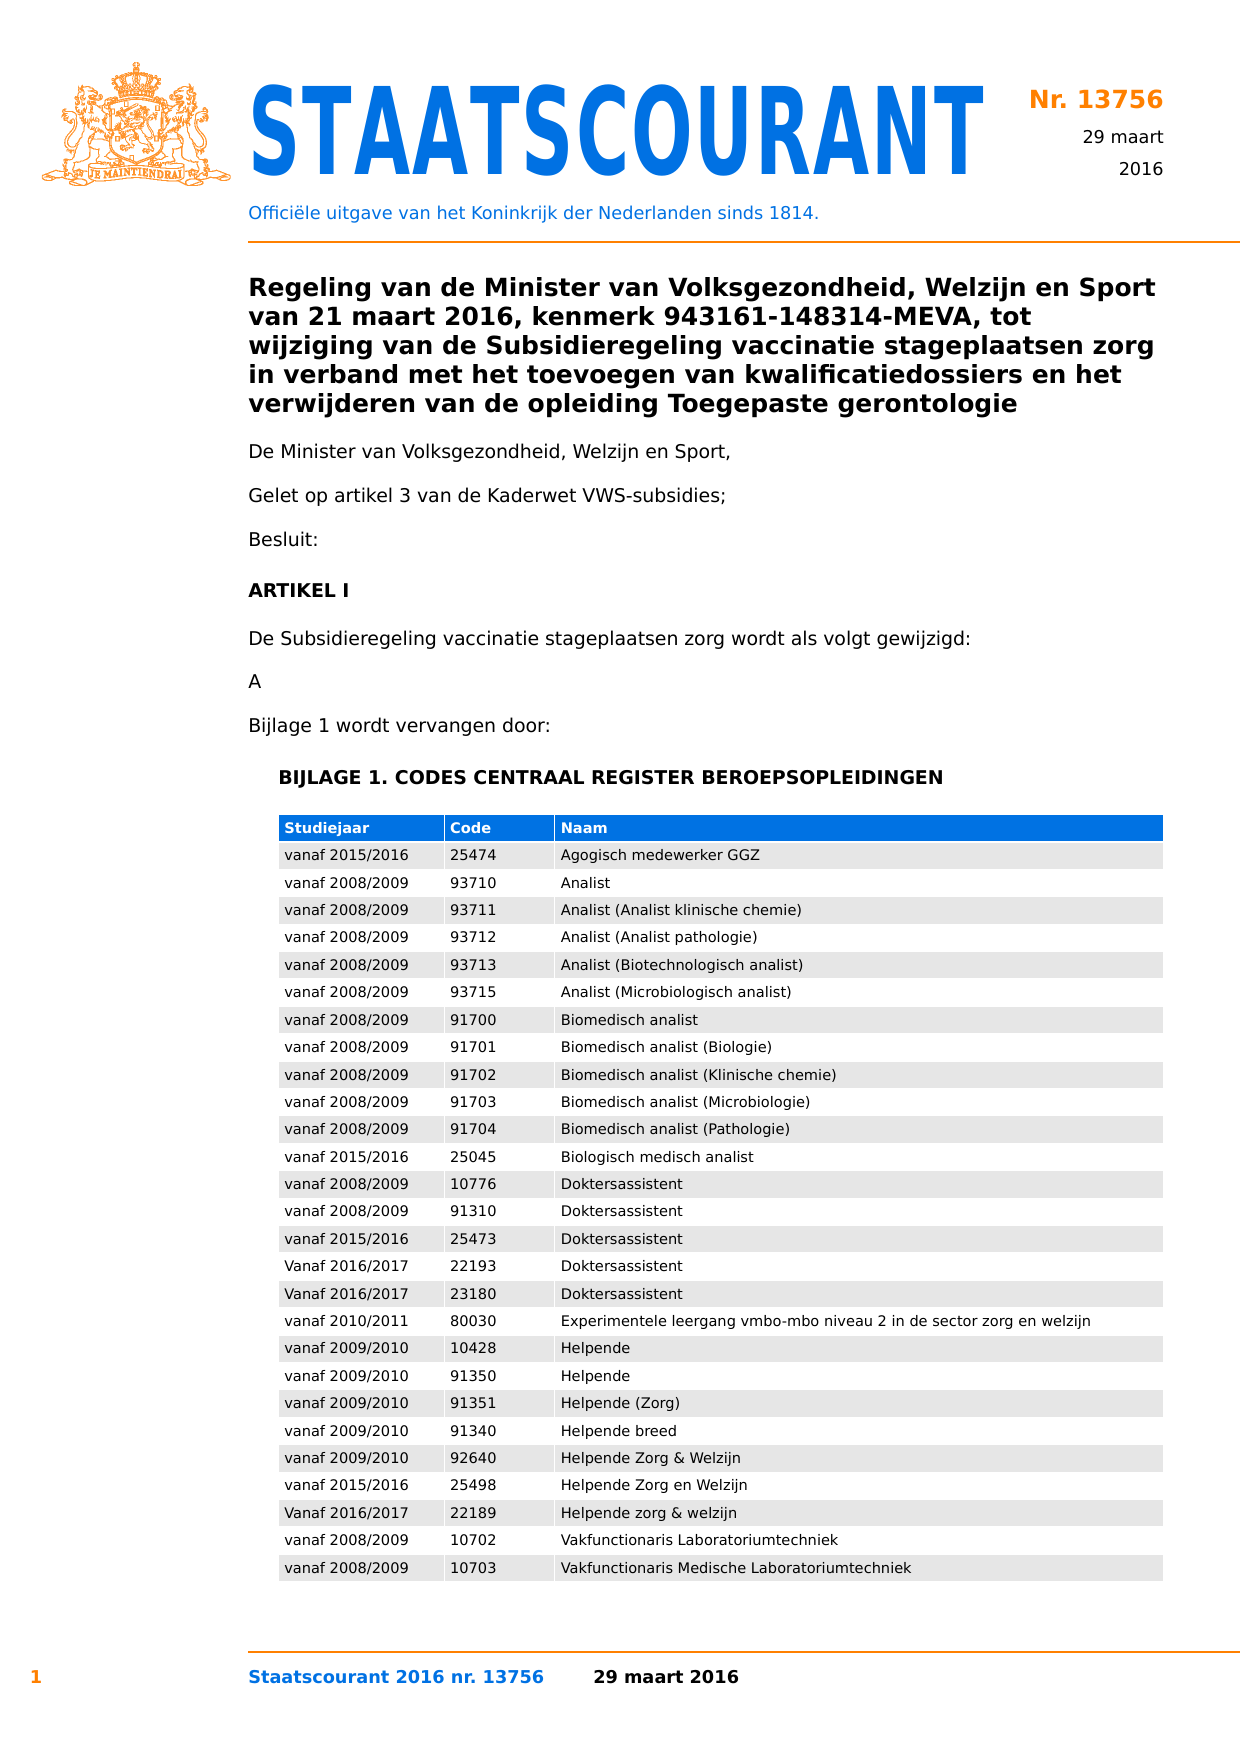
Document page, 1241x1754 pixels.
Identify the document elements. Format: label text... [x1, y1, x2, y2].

table_cell vanaf 2015/2016 [279, 1226, 444, 1252]
table_cell 91350 [445, 1363, 554, 1389]
table_header Naam [555, 815, 1163, 841]
table_cell Analist (Biotechnologisch analist) [555, 952, 1163, 978]
table_header Code [445, 815, 554, 841]
table_cell Biomedisch analist (Microbiologie) [555, 1089, 1163, 1115]
table_cell vanaf 2009/2010 [279, 1336, 444, 1362]
table_cell 91340 [445, 1418, 554, 1444]
table_cell vanaf 2008/2009 [279, 870, 444, 896]
table_cell 91700 [445, 1007, 554, 1033]
table_cell Helpende Zorg & Welzijn [555, 1445, 1163, 1472]
table_cell vanaf 2008/2009 [279, 980, 444, 1006]
table_cell vanaf 2015/2016 [279, 843, 444, 869]
table_cell Biologisch medisch analist [555, 1144, 1163, 1170]
table_cell Doktersassistent [555, 1199, 1163, 1225]
table_cell 10776 [445, 1171, 554, 1198]
table_cell 25474 [445, 843, 554, 869]
table_cell 93713 [445, 952, 554, 978]
table_cell Biomedisch analist [555, 1007, 1163, 1033]
table_cell 22193 [445, 1254, 554, 1280]
table_cell 25498 [445, 1473, 554, 1499]
text De Minister van Volksgezondheid, Welzijn en Sport, [248, 441, 1163, 463]
table_cell 23180 [445, 1281, 554, 1307]
table_cell vanaf 2008/2009 [279, 1528, 444, 1554]
table_cell 93710 [445, 870, 554, 896]
table_cell Helpende (Zorg) [555, 1390, 1163, 1417]
table_cell 92640 [445, 1445, 554, 1472]
table_cell 2016 [998, 153, 1240, 203]
table_cell 80030 [445, 1308, 554, 1334]
table_cell 91310 [445, 1199, 554, 1225]
subtitle BIJLAGE 1. CODES CENTRAAL REGISTER BEROEPSOPLEIDINGEN [278, 767, 1163, 789]
table_cell Analist [555, 870, 1163, 896]
table_cell vanaf 2008/2009 [279, 1034, 444, 1061]
text Bijlage 1 wordt vervangen door: [248, 715, 1163, 737]
table_cell Biomedisch analist (Pathologie) [555, 1116, 1163, 1143]
text De Subsidieregeling vaccinatie stageplaatsen zorg wordt als volgt gewijzigd: [248, 627, 1163, 649]
table_cell vanaf 2015/2016 [279, 1473, 444, 1499]
table_cell Agogisch medewerker GGZ [555, 843, 1163, 869]
table_cell 25045 [445, 1144, 554, 1170]
table_cell Doktersassistent [555, 1226, 1163, 1252]
table_cell Analist (Microbiologisch analist) [555, 980, 1163, 1006]
table_cell Officiële uitgave van het Koninkrijk der Nederlanden sinds 1814. [248, 203, 1240, 241]
table_cell vanaf 2010/2011 [279, 1308, 444, 1334]
table_cell Helpende [555, 1363, 1163, 1389]
table_cell Vakfunctionaris Medische Laboratoriumtechniek [555, 1555, 1163, 1581]
table_cell Helpende breed [555, 1418, 1163, 1444]
table_cell 93712 [445, 925, 554, 951]
text Besluit: [248, 528, 1163, 550]
table_cell vanaf 2008/2009 [279, 1062, 444, 1088]
table_cell Biomedisch analist (Klinische chemie) [555, 1062, 1163, 1088]
table_cell 10702 [445, 1528, 554, 1554]
table_cell vanaf 2009/2010 [279, 1445, 444, 1472]
table_cell vanaf 2008/2009 [279, 952, 444, 978]
table_cell vanaf 2008/2009 [279, 897, 444, 924]
table_cell Vanaf 2016/2017 [279, 1500, 444, 1526]
table_cell 10703 [445, 1555, 554, 1581]
table_cell 25473 [445, 1226, 554, 1252]
table_cell Helpende Zorg en Welzijn [555, 1473, 1163, 1499]
table_cell 91702 [445, 1062, 554, 1088]
table_cell vanaf 2008/2009 [279, 1199, 444, 1225]
table_cell 91703 [445, 1089, 554, 1115]
table_cell Biomedisch analist (Biologie) [555, 1034, 1163, 1061]
table_cell vanaf 2008/2009 [279, 1007, 444, 1033]
subtitle Regeling van de Minister van Volksgezondheid, Welzijn en Sport van 21 maart 2016, kenmerk 943161-148314-MEVA, tot wijziging van de Subsidieregeling vaccinatie stageplaatsen zorg in verband met het toevoegen van kwalificatiedossiers en het verwijderen van de opleiding Toegepaste gerontologie [248, 273, 1163, 419]
text A [248, 671, 1163, 693]
table_cell Analist (Analist pathologie) [555, 925, 1163, 951]
table_cell 29 maart [998, 121, 1240, 153]
text Gelet op artikel 3 van de Kaderwet VWS-subsidies; [248, 484, 1163, 507]
table_header STAATSCOURANT [248, 62, 998, 203]
table_header Nr. 13756 [998, 62, 1240, 121]
table_cell vanaf 2009/2010 [279, 1390, 444, 1417]
table_cell Analist (Analist klinische chemie) [555, 897, 1163, 924]
subtitle ARTIKEL I [248, 580, 1163, 602]
table_cell 10428 [445, 1336, 554, 1362]
table_header [25, 62, 248, 241]
table_cell vanaf 2015/2016 [279, 1144, 444, 1170]
table_cell Doktersassistent [555, 1281, 1163, 1307]
table_cell vanaf 2008/2009 [279, 1089, 444, 1115]
table_cell Doktersassistent [555, 1254, 1163, 1280]
table_cell 93711 [445, 897, 554, 924]
table_cell 93715 [445, 980, 554, 1006]
table_cell Experimentele leergang vmbo-mbo niveau 2 in de sector zorg en welzijn [555, 1308, 1163, 1334]
table_cell Vanaf 2016/2017 [279, 1281, 444, 1307]
table_cell Helpende [555, 1336, 1163, 1362]
table_cell 91701 [445, 1034, 554, 1061]
table_header Studiejaar [279, 815, 444, 841]
picture [41, 62, 231, 186]
table_cell Doktersassistent [555, 1171, 1163, 1198]
table_cell vanaf 2009/2010 [279, 1363, 444, 1389]
table_cell 91351 [445, 1390, 554, 1417]
table_cell Vakfunctionaris Laboratoriumtechniek [555, 1528, 1163, 1554]
table_cell Helpende zorg & welzijn [555, 1500, 1163, 1526]
table_cell 91704 [445, 1116, 554, 1143]
table_cell vanaf 2008/2009 [279, 925, 444, 951]
table_cell 22189 [445, 1500, 554, 1526]
table_cell vanaf 2008/2009 [279, 1555, 444, 1581]
table_cell vanaf 2008/2009 [279, 1171, 444, 1198]
table_cell vanaf 2008/2009 [279, 1116, 444, 1143]
table_cell vanaf 2009/2010 [279, 1418, 444, 1444]
table_cell Vanaf 2016/2017 [279, 1254, 444, 1280]
